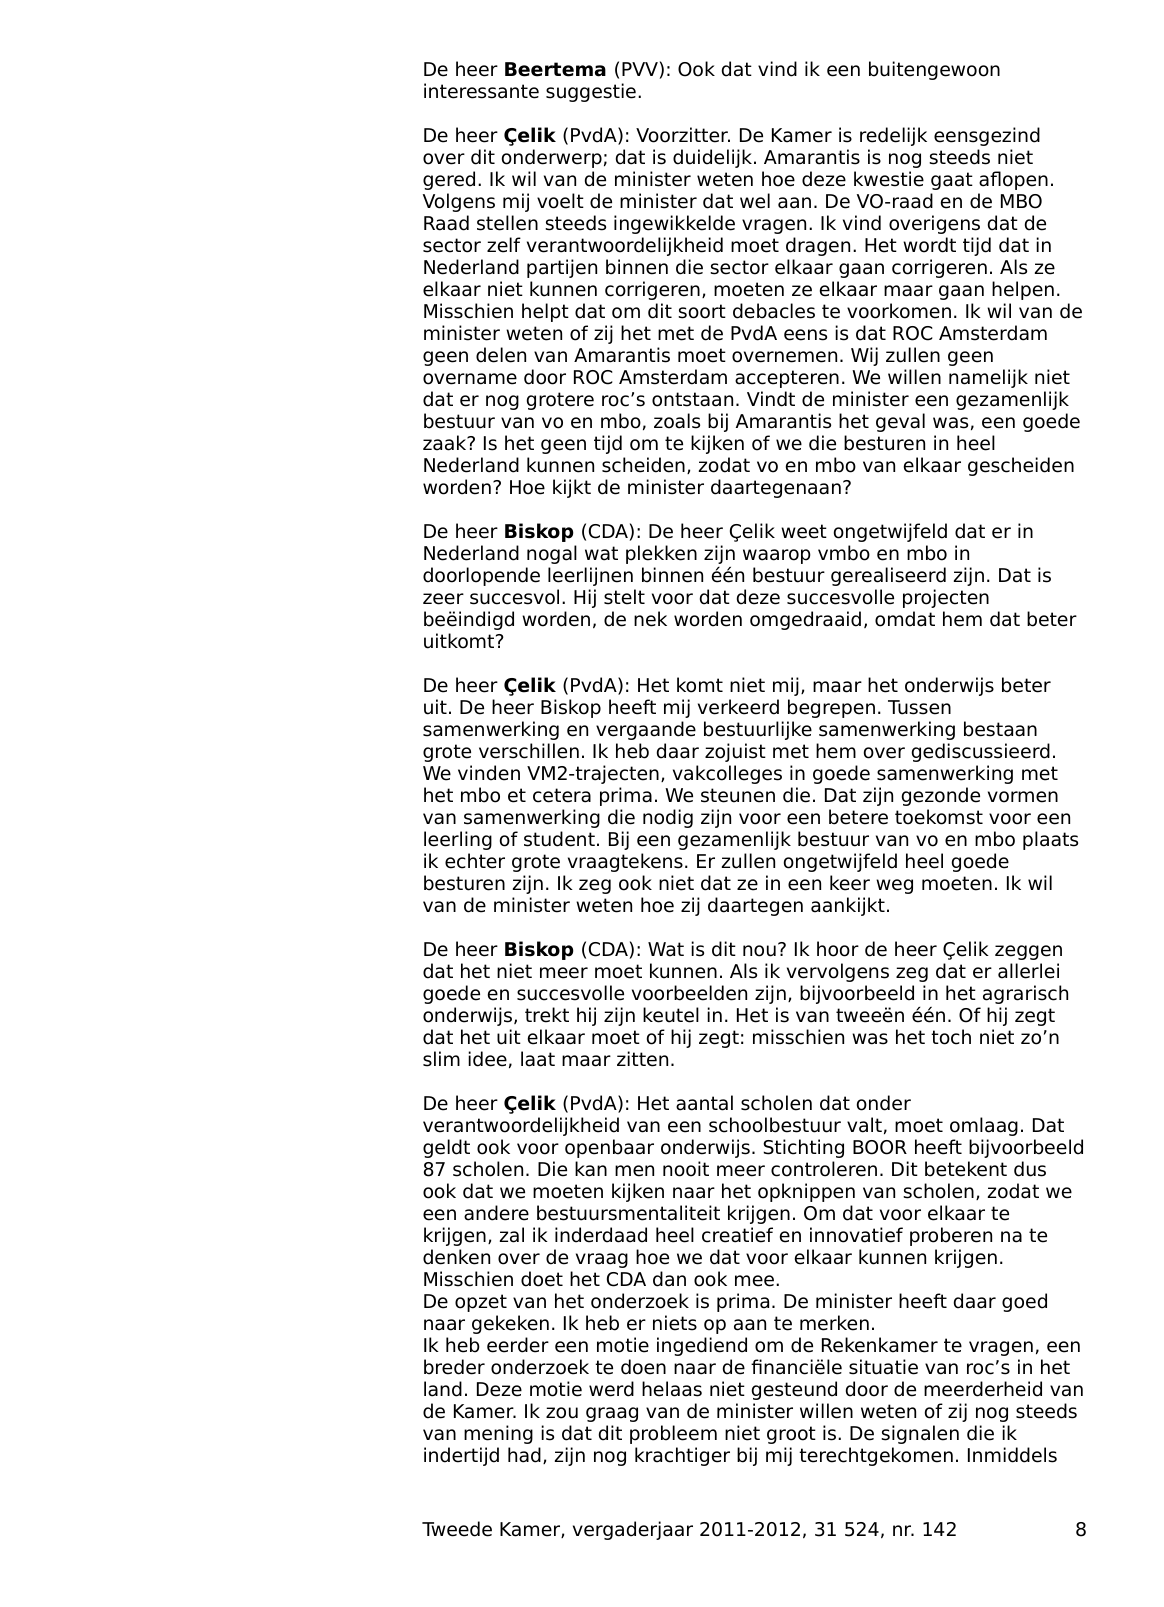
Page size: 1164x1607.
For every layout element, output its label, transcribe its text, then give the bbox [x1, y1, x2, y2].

text De opzet van het onderzoek is prima. De minister heeft daar goed naar gekeken. Ik heb er niets op aan te merken. [422, 1291, 1087, 1335]
text De heer Çelik (PvdA): Voorzitter. De Kamer is redelijk eensgezind over dit onderwerp; dat is duidelijk. Amarantis is nog steeds niet gered. Ik wil van de minister weten hoe deze kwestie gaat aflopen. Volgens mij voelt de minister dat wel aan. De VO-raad en de MBO Raad stellen steeds ingewikkelde vragen. Ik vind overigens dat de sector zelf verantwoordelijkheid moet dragen. Het wordt tijd dat in Nederland partijen binnen die sector elkaar gaan corrigeren. Als ze elkaar niet kunnen corrigeren, moeten ze elkaar maar gaan helpen. Misschien helpt dat om dit soort debacles te voorkomen. Ik wil van de minister weten of zij het met de PvdA eens is dat ROC Amsterdam geen delen van Amarantis moet overnemen. Wij zullen geen overname door ROC Amsterdam accepteren. We willen namelijk niet dat er nog grotere roc’s ontstaan. Vindt de minister een gezamenlijk bestuur van vo en mbo, zoals bij Amarantis het geval was, een goede zaak? Is het geen tijd om te kijken of we die besturen in heel Nederland kunnen scheiden, zodat vo en mbo van elkaar gescheiden worden? Hoe kijkt de minister daartegenaan? [422, 125, 1087, 499]
text De heer Beertema (PVV): Ook dat vind ik een buitengewoon interessante suggestie. [422, 59, 1087, 103]
text De heer Biskop (CDA): De heer Çelik weet ongetwijfeld dat er in Nederland nogal wat plekken zijn waarop vmbo en mbo in doorlopende leerlijnen binnen één bestuur gerealiseerd zijn. Dat is zeer succesvol. Hij stelt voor dat deze succesvolle projecten beëindigd worden, de nek worden omgedraaid, omdat hem dat beter uitkomt? [422, 521, 1087, 653]
text De heer Çelik (PvdA): Het aantal scholen dat onder verantwoordelijkheid van een schoolbestuur valt, moet omlaag. Dat geldt ook voor openbaar onderwijs. Stichting BOOR heeft bijvoorbeeld 87 scholen. Die kan men nooit meer controleren. Dit betekent dus ook dat we moeten kijken naar het opknippen van scholen, zodat we een andere bestuursmentaliteit krijgen. Om dat voor elkaar te krijgen, zal ik inderdaad heel creatief en innovatief proberen na te denken over de vraag hoe we dat voor elkaar kunnen krijgen. Misschien doet het CDA dan ook mee. [422, 1093, 1087, 1291]
text De heer Biskop (CDA): Wat is dit nou? Ik hoor de heer Çelik zeggen dat het niet meer moet kunnen. Als ik vervolgens zeg dat er allerlei goede en succesvolle voorbeelden zijn, bijvoorbeeld in het agrarisch onderwijs, trekt hij zijn keutel in. Het is van tweeën één. Of hij zegt dat het uit elkaar moet of hij zegt: misschien was het toch niet zo’n slim idee, laat maar zitten. [422, 939, 1087, 1071]
text De heer Çelik (PvdA): Het komt niet mij, maar het onderwijs beter uit. De heer Biskop heeft mij verkeerd begrepen. Tussen samenwerking en vergaande bestuurlijke samenwerking bestaan grote verschillen. Ik heb daar zojuist met hem over gediscussieerd. We vinden VM2-trajecten, vakcolleges in goede samenwerking met het mbo et cetera prima. We steunen die. Dat zijn gezonde vormen van samenwerking die nodig zijn voor een betere toekomst voor een leerling of student. Bij een gezamenlijk bestuur van vo en mbo plaats ik echter grote vraagtekens. Er zullen ongetwijfeld heel goede besturen zijn. Ik zeg ook niet dat ze in een keer weg moeten. Ik wil van de minister weten hoe zij daartegen aankijkt. [422, 675, 1087, 917]
text Ik heb eerder een motie ingediend om de Rekenkamer te vragen, een breder onderzoek te doen naar de financiële situatie van roc’s in het land. Deze motie werd helaas niet gesteund door de meerderheid van de Kamer. Ik zou graag van de minister willen weten of zij nog steeds van mening is dat dit probleem niet groot is. De signalen die ik indertijd had, zijn nog krachtiger bij mij terechtgekomen. Inmiddels [422, 1335, 1087, 1467]
